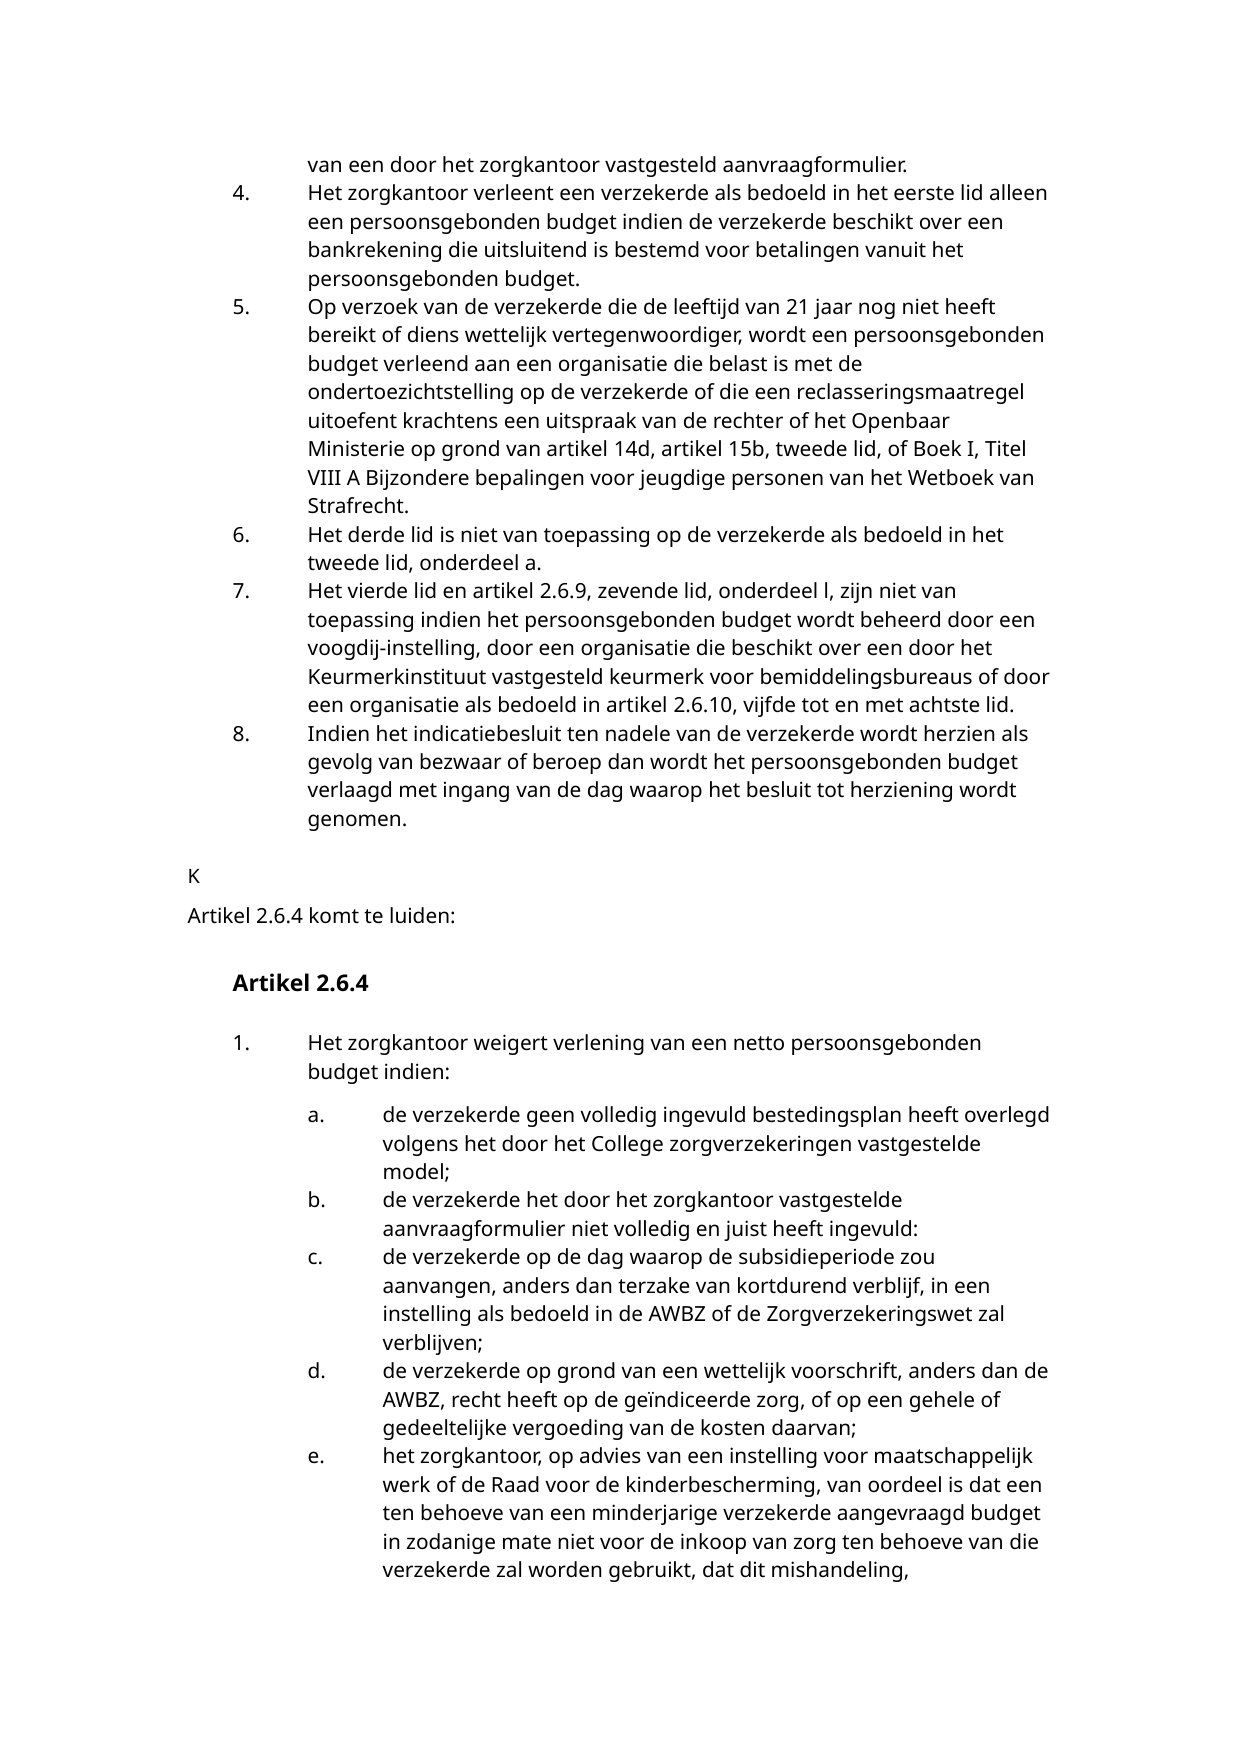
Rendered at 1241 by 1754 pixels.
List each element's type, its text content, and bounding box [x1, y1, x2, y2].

list Het zorgkantoor verleent een verzekerde als bedoeld in het eerste lid alleen een persoonsgebonden budget indien de verzekerde beschikt over een bankrekening die uitsluitend is bestemd voor betalingen vanuit het persoonsgebonden budget. [232, 178, 1053, 292]
text K [187, 862, 1053, 889]
list Het derde lid is niet van toepassing op de verzekerde als bedoeld in het tweede lid, onderdeel a. [232, 520, 1053, 577]
list de verzekerde op grond van een wettelijk voorschrift, anders dan de AWBZ, recht heeft op de geïndiceerde zorg, of op een gehele of gedeeltelijke vergoeding van de kosten daarvan; [307, 1356, 1053, 1442]
list het zorgkantoor, op advies van een instelling voor maatschappelijk werk of de Raad voor de kinderbescherming, van oordeel is dat een ten behoeve van een minderjarige verzekerde aangevraagd budget in zodanige mate niet voor de inkoop van zorg ten behoeve van die verzekerde zal worden gebruikt, dat dit mishandeling, [307, 1442, 1053, 1584]
list de verzekerde het door het zorgkantoor vastgestelde aanvraagformulier niet volledig en juist heeft ingevuld: [307, 1186, 1053, 1242]
list Het zorgkantoor weigert verlening van een netto persoonsgebonden budget indien: [232, 1028, 1053, 1085]
list de verzekerde op de dag waarop de subsidieperiode zou aanvangen, anders dan terzake van kortdurend verblijf, in een instelling als bedoeld in de AWBZ of de Zorgverzekeringswet zal verblijven; [307, 1242, 1053, 1356]
list Indien het indicatiebesluit ten nadele van de verzekerde wordt herzien als gevolg van bezwaar of beroep dan wordt het persoonsgebonden budget verlaagd met ingang van de dag waarop het besluit tot herziening wordt genomen. [232, 719, 1053, 832]
list Het vierde lid en artikel 2.6.9, zevende lid, onderdeel l, zijn niet van toepassing indien het persoonsgebonden budget wordt beheerd door een voogdij-instelling, door een organisatie die beschikt over een door het Keurmerkinstituut vastgesteld keurmerk voor bemiddelingsbureaus of door een organisatie als bedoeld in artikel 2.6.10, vijfde tot en met achtste lid. [232, 577, 1053, 719]
list Op verzoek van de verzekerde die de leeftijd van 21 jaar nog niet heeft bereikt of diens wettelijk vertegenwoordiger, wordt een persoonsgebonden budget verleend aan een organisatie die belast is met de ondertoezichtstelling op de verzekerde of die een reclasseringsmaatregel uitoefent krachtens een uitspraak van de rechter of het Openbaar Ministerie op grond van artikel 14d, artikel 15b, tweede lid, of Boek I, Titel VIII A Bijzondere bepalingen voor jeugdige personen van het Wetboek van Strafrecht. [232, 292, 1053, 520]
text Artikel 2.6.4 komt te luiden: [187, 901, 1053, 930]
subtitle Artikel 2.6.4 [232, 967, 1053, 998]
list van een door het zorgkantoor vastgesteld aanvraagformulier. [232, 150, 1053, 178]
list de verzekerde geen volledig ingevuld bestedingsplan heeft overlegd volgens het door het College zorgverzekeringen vastgestelde model; [307, 1100, 1053, 1186]
